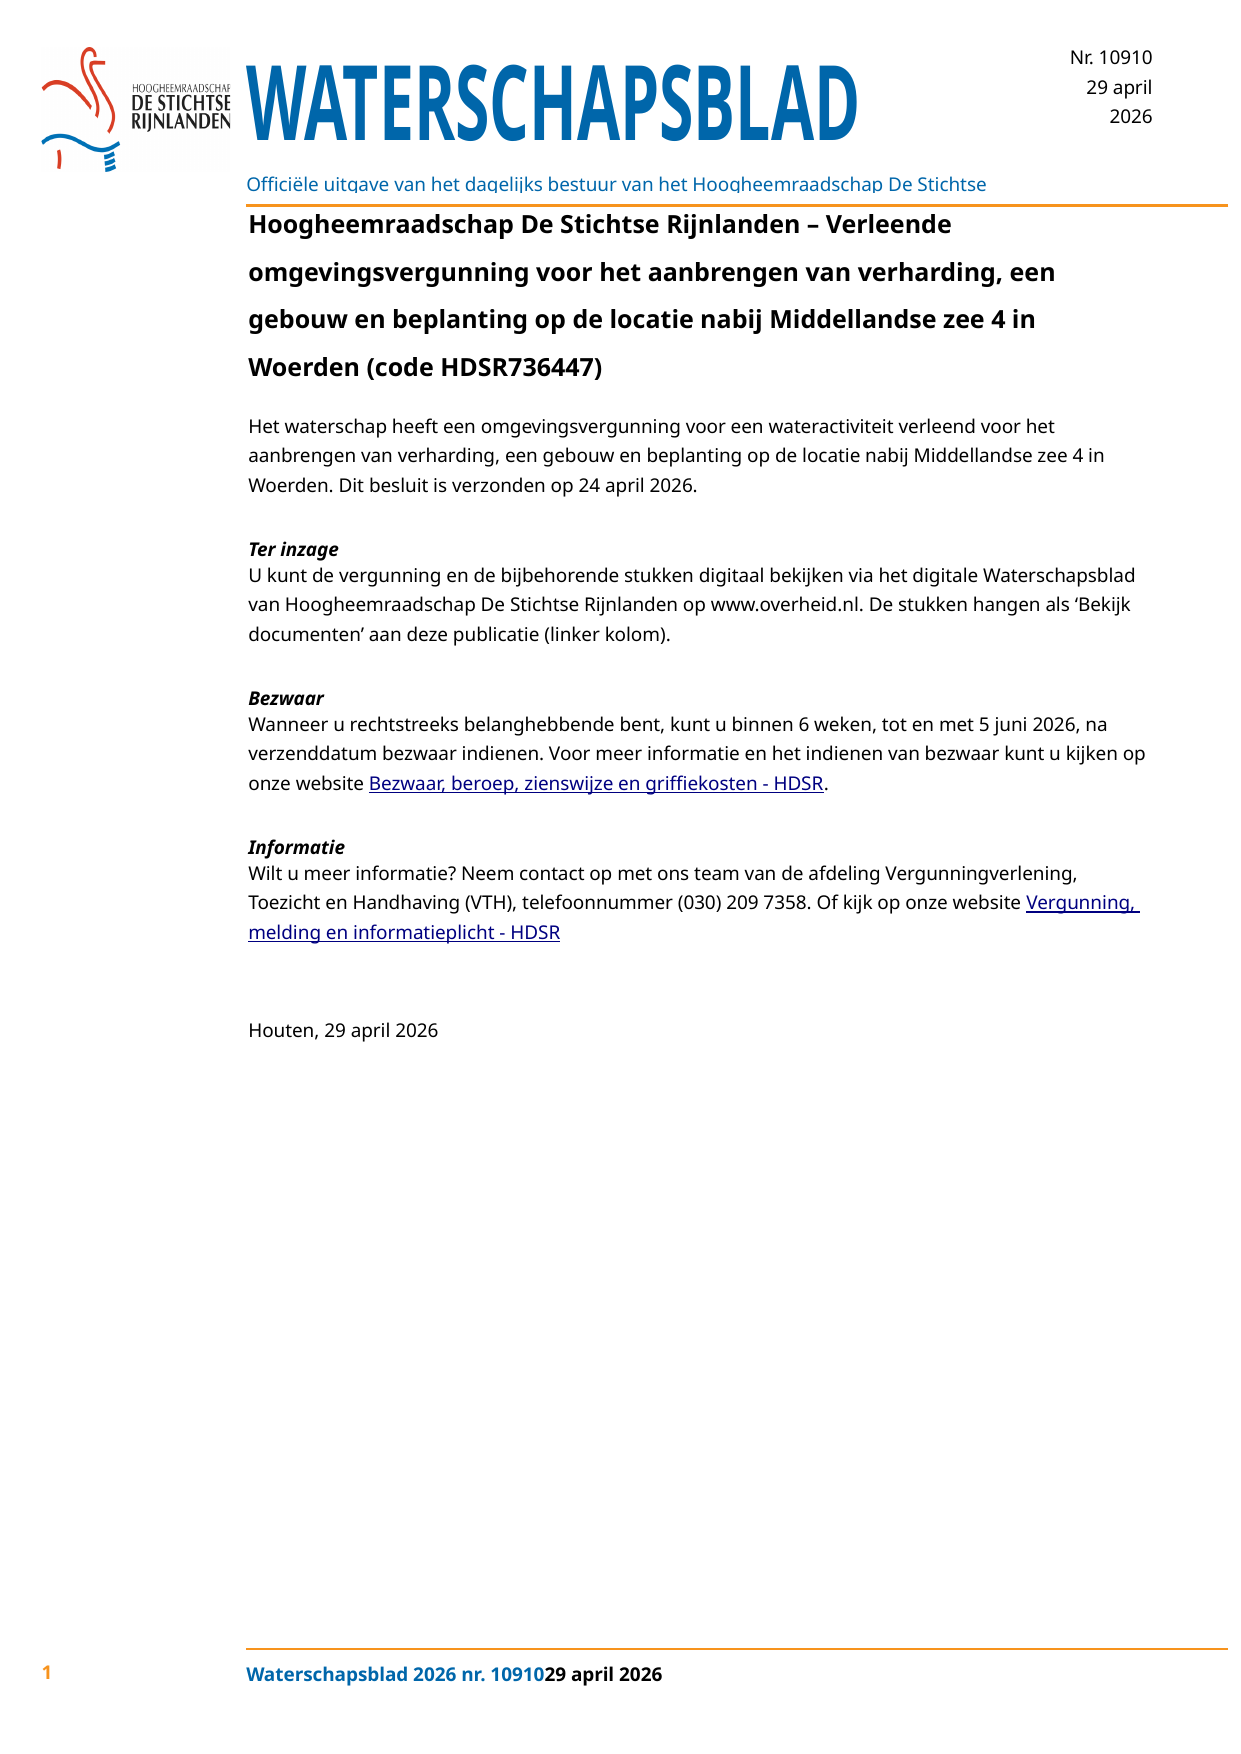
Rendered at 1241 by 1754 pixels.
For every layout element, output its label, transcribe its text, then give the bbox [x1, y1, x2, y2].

text Informatie [248, 834, 1152, 860]
text Houten, 29 april 2026 [248, 1017, 1152, 1043]
text Hoogheemraadschap De Stichtse Rijnlanden – Verleende omgevingsvergunning voor het aanbrengen van verharding, een gebouw en beplanting op de locatie nabij Middellandse zee 4 in Woerden (code HDSR736447) [248, 207, 1152, 384]
text Het waterschap heeft een omgevingsvergunning voor een wateractiviteit verleend voor het aanbrengen van verharding, een gebouw en beplanting op de locatie nabij Middellandse zee 4 in Woerden. Dit besluit is verzonden op 24 april 2026. [248, 413, 1152, 498]
text U kunt de vergunning en de bijbehorende stukken digitaal bekijken via het digitale Waterschapsblad van Hoogheemraadschap De Stichtse Rijnlanden op www.overheid.nl. De stukken hangen als ‘Bekijk documenten’ aan deze publicatie (linker kolom). [248, 562, 1152, 647]
text Wilt u meer informatie? Neem contact op met ons team van de afdeling Vergunningverlening, Toezicht en Handhaving (VTH), telefoonnummer (030) 209 7358. Of kijk op onze website Vergunning, melding en informatieplicht - HDSR [248, 860, 1152, 944]
text Ter inzage [248, 536, 1152, 562]
text Bezwaar [248, 685, 1152, 711]
text Wanneer u rechtstreeks belanghebbende bent, kunt u binnen 6 weken, tot en met 5 juni 2026, na verzenddatum bezwaar indienen. Voor meer informatie en het indienen van bezwaar kunt u kijken op onze website Bezwaar, beroep, zienswijze en griffiekosten - HDSR. [248, 711, 1152, 796]
picture [41, 47, 231, 172]
